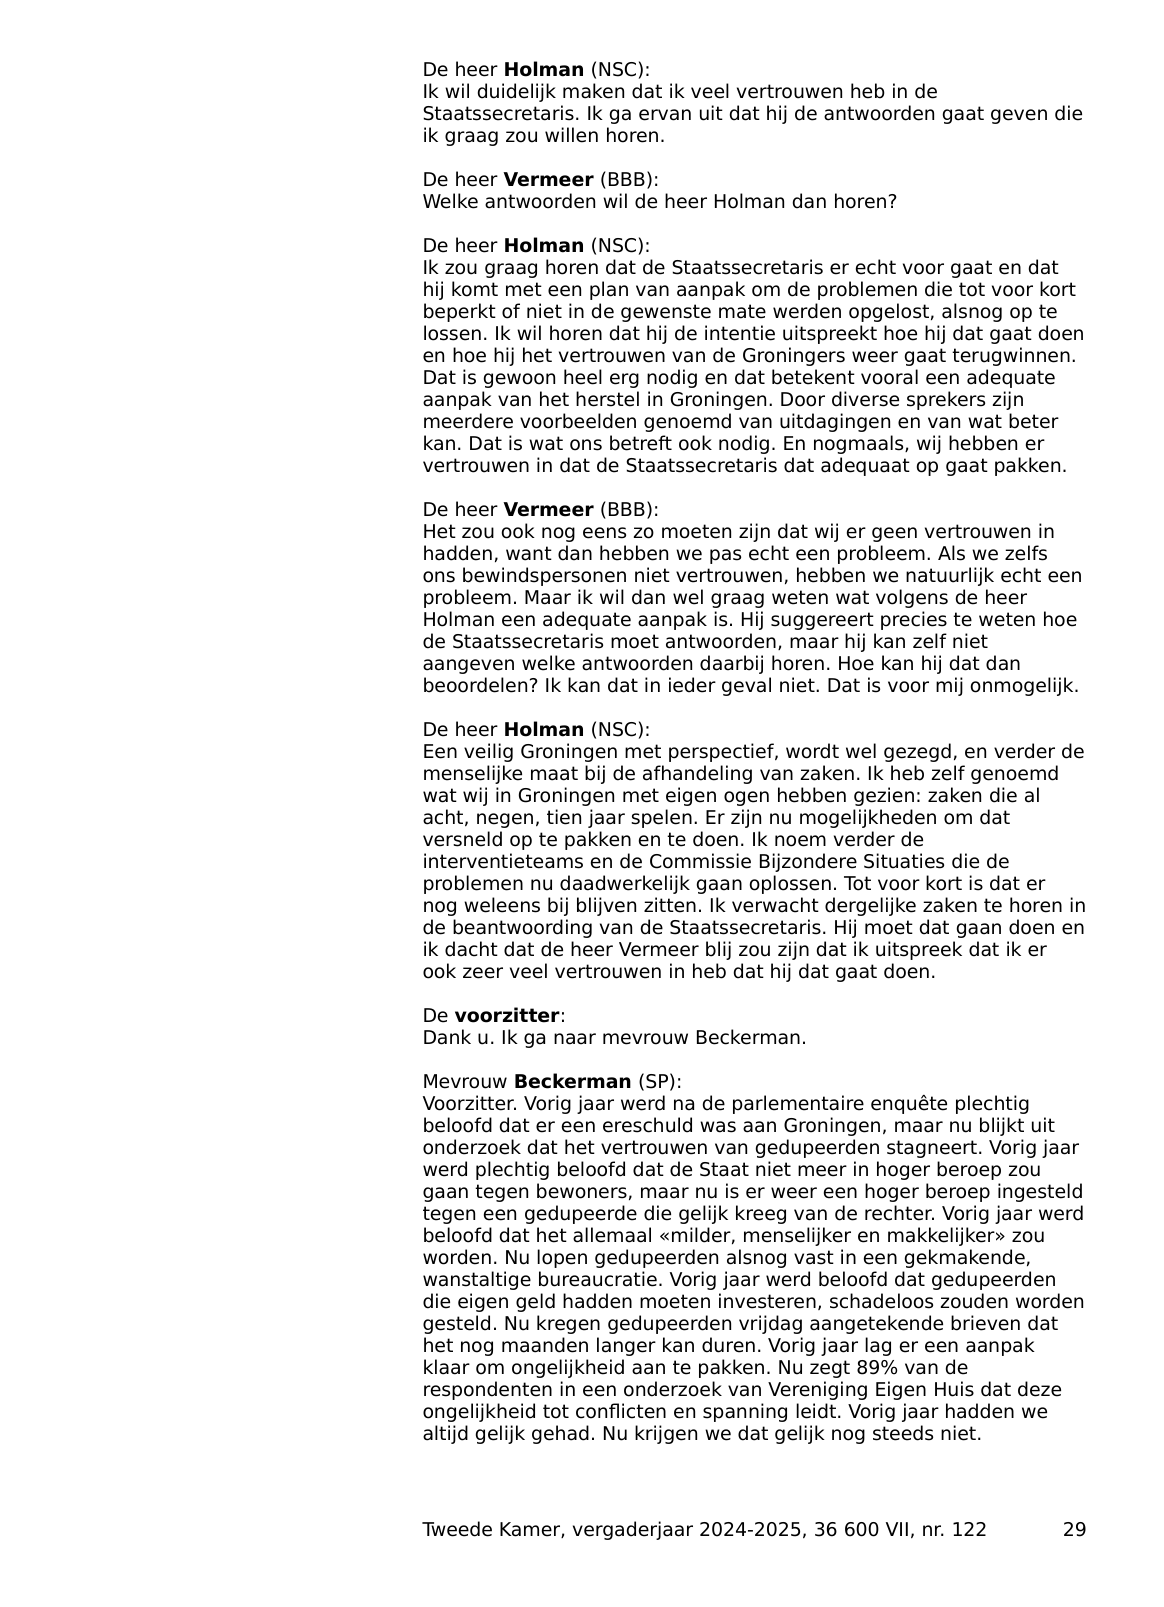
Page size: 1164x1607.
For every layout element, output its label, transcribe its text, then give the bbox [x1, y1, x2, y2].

text Voorzitter. Vorig jaar werd na de parlementaire enquête plechtig beloofd dat er een ereschuld was aan Groningen, maar nu blijkt uit onderzoek dat het vertrouwen van gedupeerden stagneert. Vorig jaar werd plechtig beloofd dat de Staat niet meer in hoger beroep zou gaan tegen bewoners, maar nu is er weer een hoger beroep ingesteld tegen een gedupeerde die gelijk kreeg van de rechter. Vorig jaar werd beloofd dat het allemaal «milder, menselijker en makkelijker» zou worden. Nu lopen gedupeerden alsnog vast in een gekmakende, wanstaltige bureaucratie. Vorig jaar werd beloofd dat gedupeerden die eigen geld hadden moeten investeren, schadeloos zouden worden gesteld. Nu kregen gedupeerden vrijdag aangetekende brieven dat het nog maanden langer kan duren. Vorig jaar lag er een aanpak klaar om ongelijkheid aan te pakken. Nu zegt 89% van de respondenten in een onderzoek van Vereniging Eigen Huis dat deze ongelijkheid tot conflicten en spanning leidt. Vorig jaar hadden we altijd gelijk gehad. Nu krijgen we dat gelijk nog steeds niet. [422, 1093, 1087, 1445]
text De heer Holman (NSC): [422, 719, 1087, 741]
text De heer Vermeer (BBB): [422, 169, 1087, 191]
text De heer Holman (NSC): [422, 235, 1087, 257]
text Ik wil duidelijk maken dat ik veel vertrouwen heb in de Staatssecretaris. Ik ga ervan uit dat hij de antwoorden gaat geven die ik graag zou willen horen. [422, 81, 1087, 147]
text Een veilig Groningen met perspectief, wordt wel gezegd, en verder de menselijke maat bij de afhandeling van zaken. Ik heb zelf genoemd wat wij in Groningen met eigen ogen hebben gezien: zaken die al acht, negen, tien jaar spelen. Er zijn nu mogelijkheden om dat versneld op te pakken en te doen. Ik noem verder de interventieteams en de Commissie Bijzondere Situaties die de problemen nu daadwerkelijk gaan oplossen. Tot voor kort is dat er nog weleens bij blijven zitten. Ik verwacht dergelijke zaken te horen in de beantwoording van de Staatssecretaris. Hij moet dat gaan doen en ik dacht dat de heer Vermeer blij zou zijn dat ik uitspreek dat ik er ook zeer veel vertrouwen in heb dat hij dat gaat doen. [422, 741, 1087, 983]
text Welke antwoorden wil de heer Holman dan horen? [422, 191, 1087, 213]
text Ik zou graag horen dat de Staatssecretaris er echt voor gaat en dat hij komt met een plan van aanpak om de problemen die tot voor kort beperkt of niet in de gewenste mate werden opgelost, alsnog op te lossen. Ik wil horen dat hij de intentie uitspreekt hoe hij dat gaat doen en hoe hij het vertrouwen van de Groningers weer gaat terugwinnen. Dat is gewoon heel erg nodig en dat betekent vooral een adequate aanpak van het herstel in Groningen. Door diverse sprekers zijn meerdere voorbeelden genoemd van uitdagingen en van wat beter kan. Dat is wat ons betreft ook nodig. En nogmaals, wij hebben er vertrouwen in dat de Staatssecretaris dat adequaat op gaat pakken. [422, 257, 1087, 477]
text De heer Holman (NSC): [422, 59, 1087, 81]
text Dank u. Ik ga naar mevrouw Beckerman. [422, 1027, 1087, 1049]
text De voorzitter: [422, 1005, 1087, 1027]
text Het zou ook nog eens zo moeten zijn dat wij er geen vertrouwen in hadden, want dan hebben we pas echt een probleem. Als we zelfs ons bewindspersonen niet vertrouwen, hebben we natuurlijk echt een probleem. Maar ik wil dan wel graag weten wat volgens de heer Holman een adequate aanpak is. Hij suggereert precies te weten hoe de Staatssecretaris moet antwoorden, maar hij kan zelf niet aangeven welke antwoorden daarbij horen. Hoe kan hij dat dan beoordelen? Ik kan dat in ieder geval niet. Dat is voor mij onmogelijk. [422, 521, 1087, 697]
text De heer Vermeer (BBB): [422, 499, 1087, 521]
text Mevrouw Beckerman (SP): [422, 1071, 1087, 1093]
